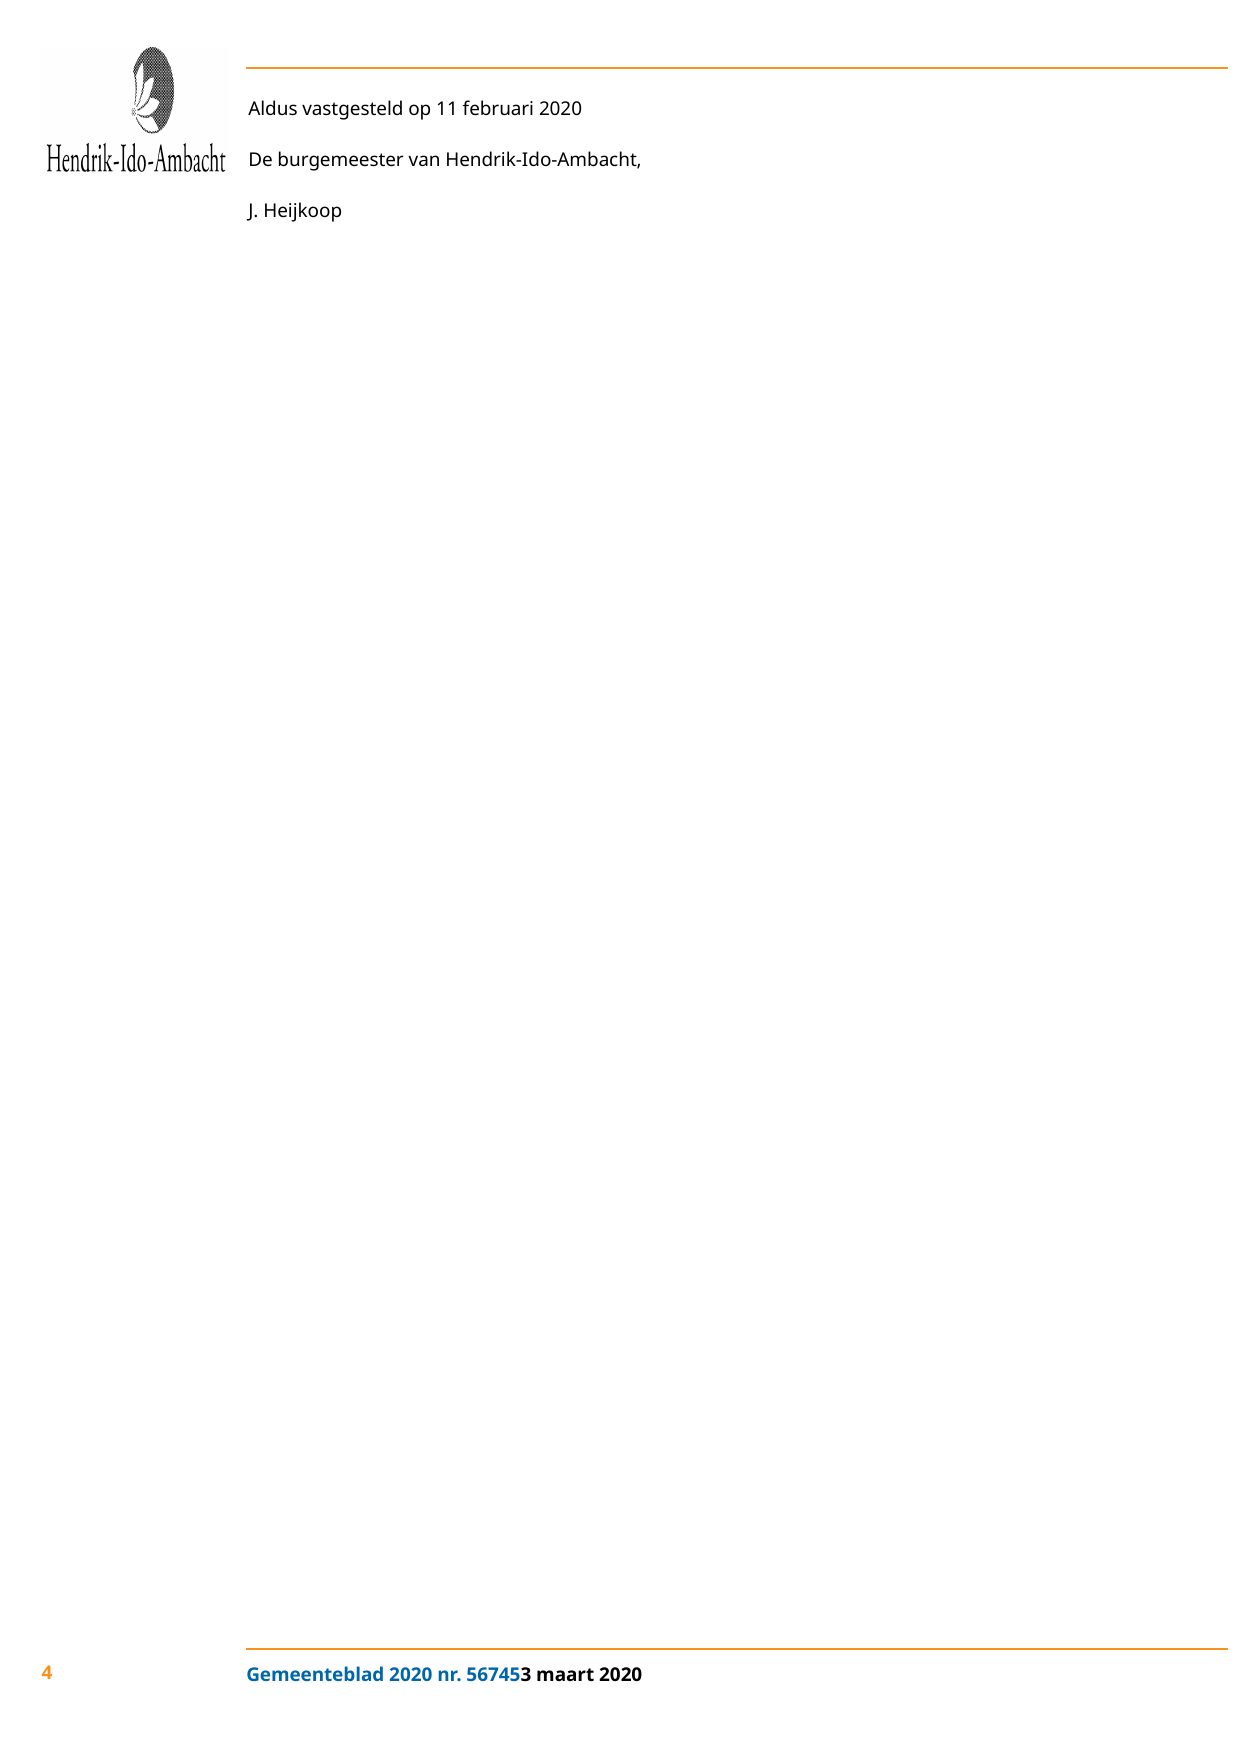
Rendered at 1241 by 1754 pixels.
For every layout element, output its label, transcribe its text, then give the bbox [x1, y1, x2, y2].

text De burgemeester van Hendrik-Ido-Ambacht, [248, 146, 1152, 172]
picture [41, 47, 231, 172]
text J. Heijkoop [248, 198, 1152, 223]
text Aldus vastgesteld op 11 februari 2020 [248, 95, 1152, 121]
